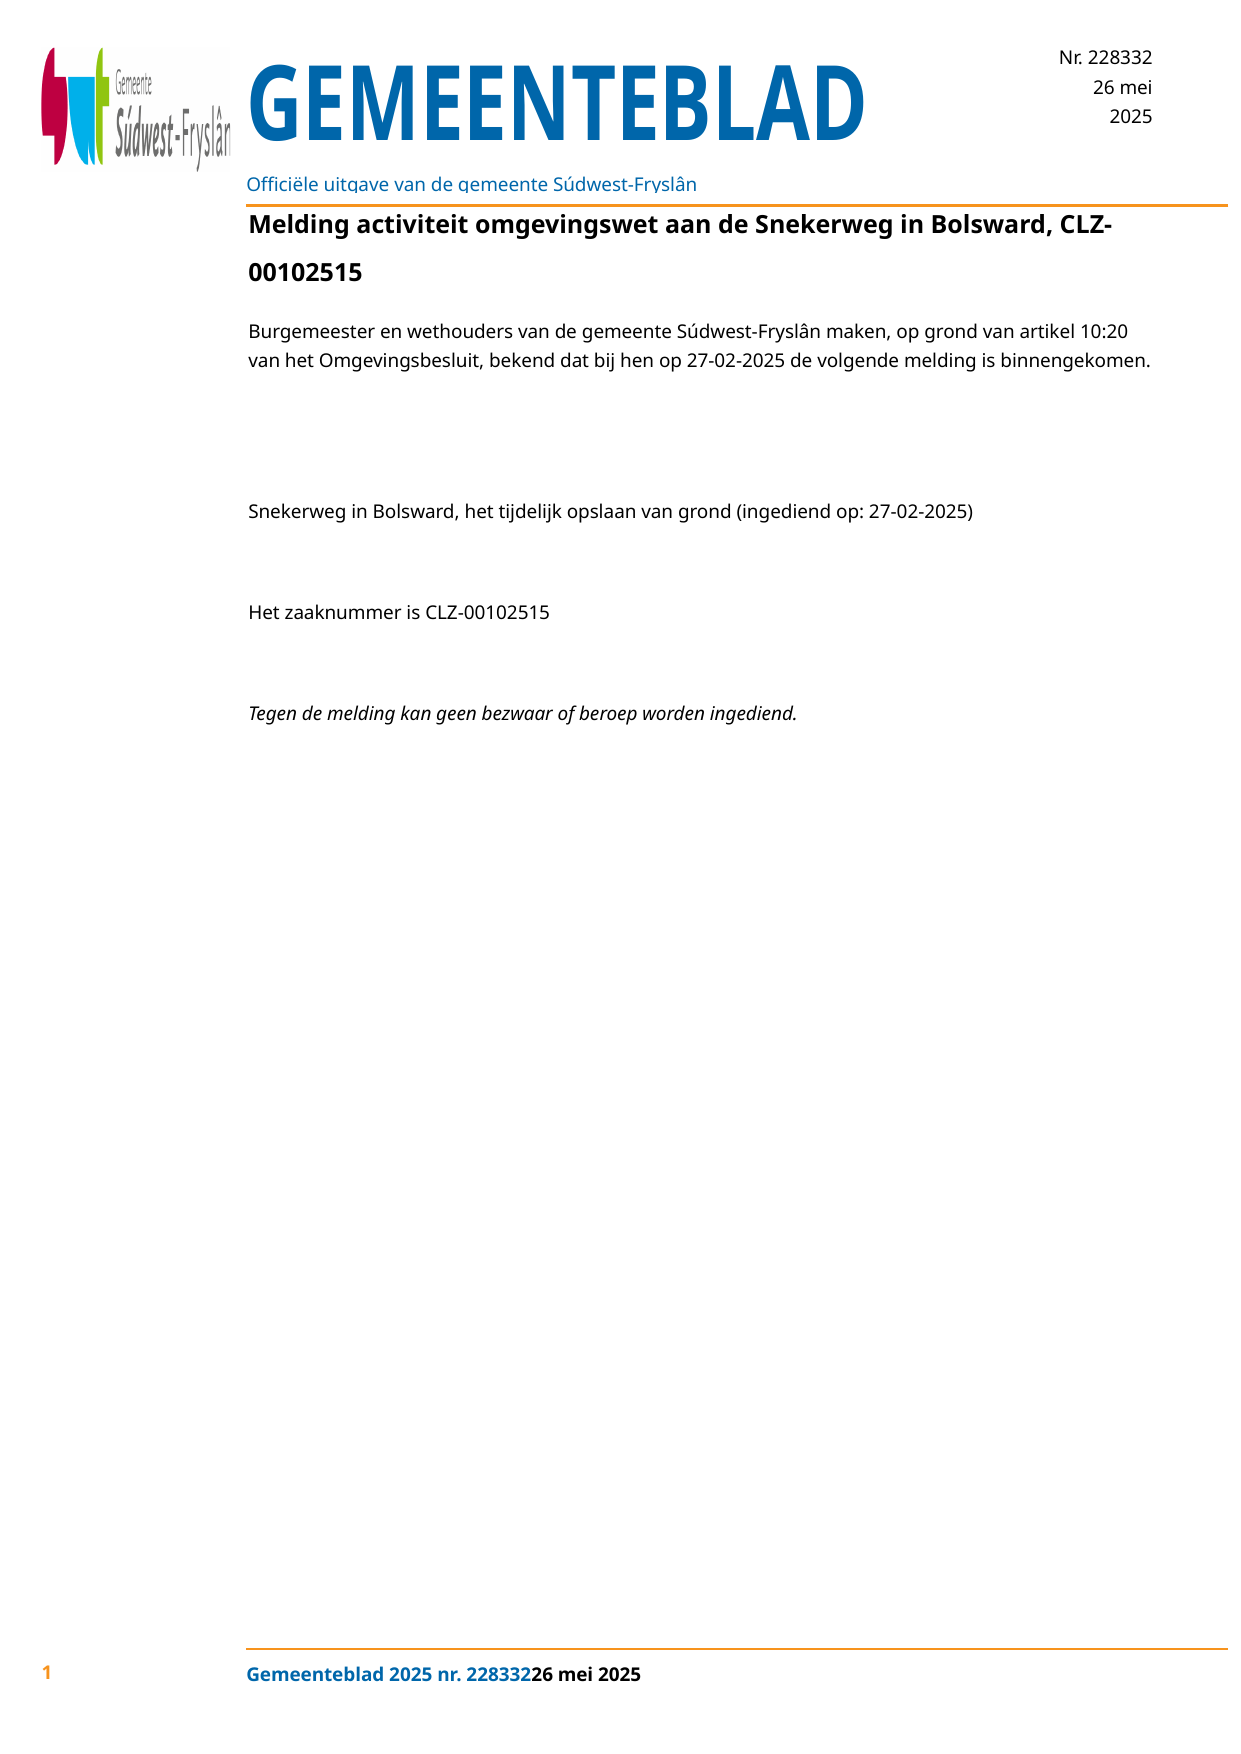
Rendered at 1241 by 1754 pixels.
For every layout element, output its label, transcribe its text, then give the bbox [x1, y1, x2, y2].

text Tegen de melding kan geen bezwaar of beroep worden ingediend. [248, 700, 1152, 726]
text Melding activiteit omgevingswet aan de Snekerweg in Bolsward, CLZ-00102515 [248, 207, 1152, 288]
text Burgemeester en wethouders van de gemeente Súdwest-Fryslân maken, op grond van artikel 10:20 van het Omgevingsbesluit, bekend dat bij hen op 27-02-2025 de volgende melding is binnengekomen. [248, 318, 1152, 373]
text Het zaaknummer is CLZ-00102515 [248, 599, 1152, 625]
picture [41, 47, 231, 172]
text Snekerweg in Bolsward, het tijdelijk opslaan van grond (ingediend op: 27-02-2025) [248, 499, 1152, 524]
